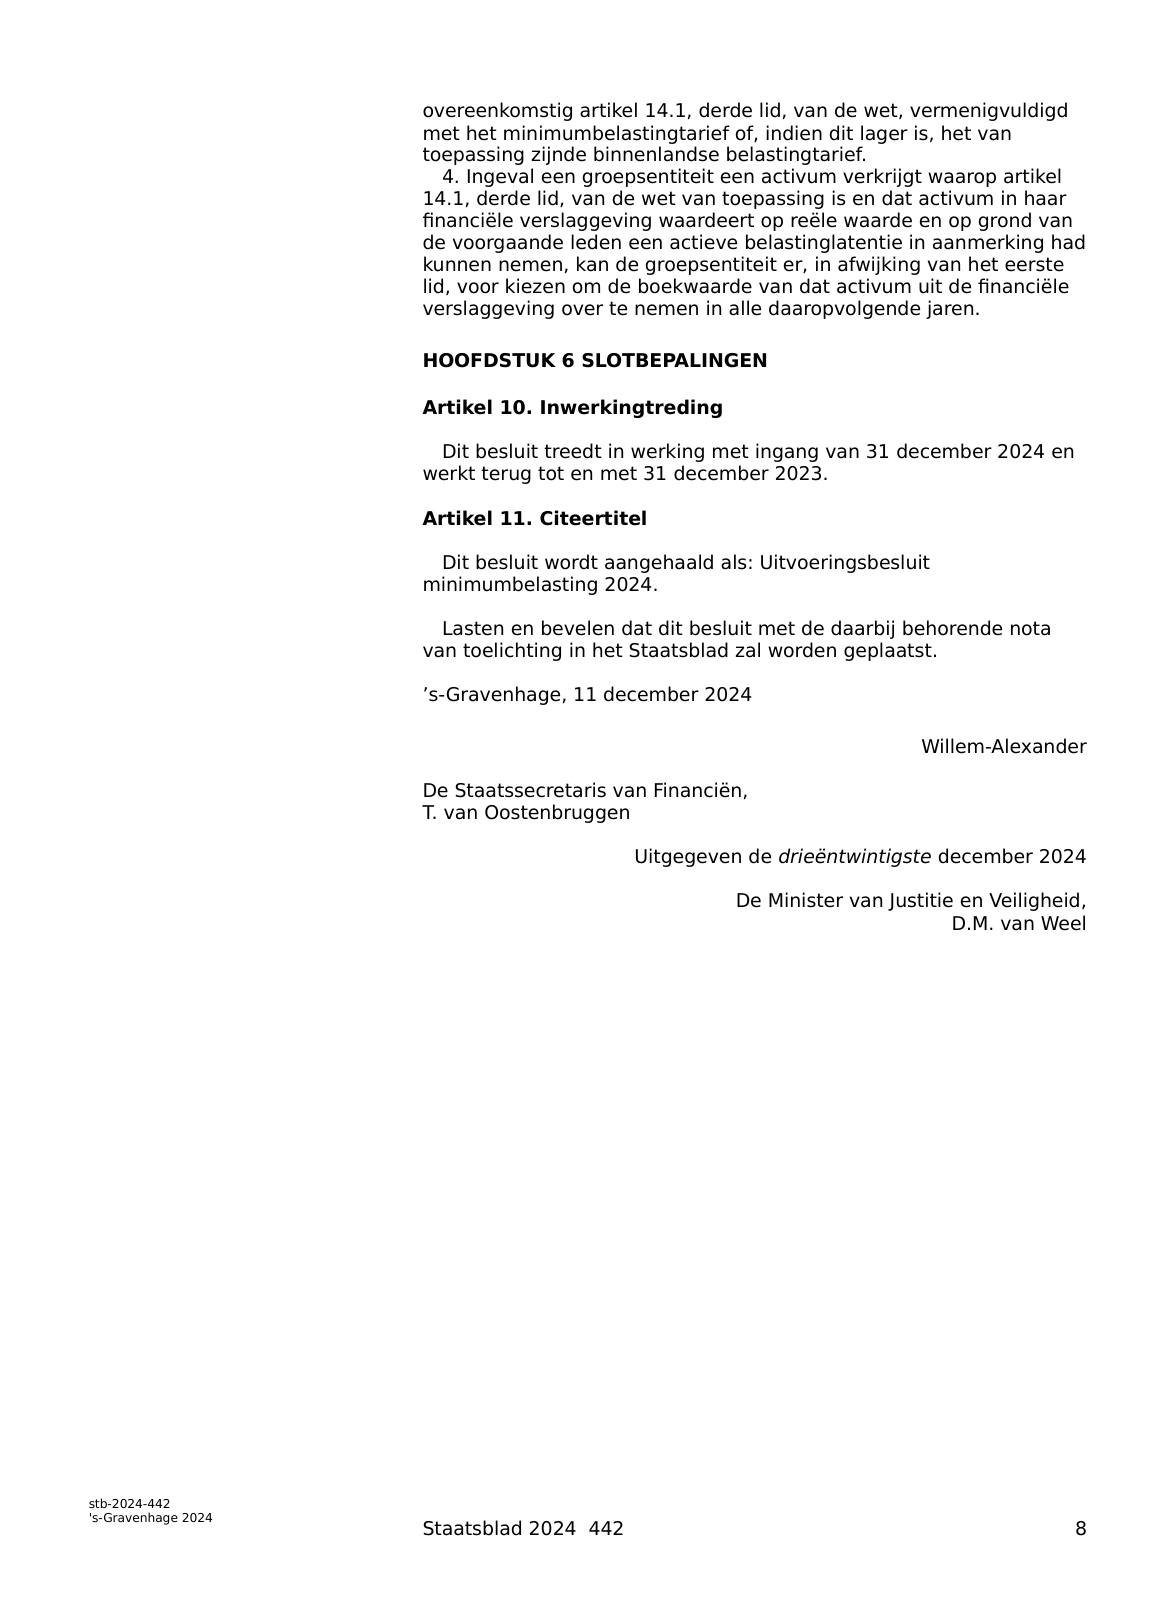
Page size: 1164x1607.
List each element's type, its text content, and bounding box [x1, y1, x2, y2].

text Dit besluit treedt in werking met ingang van 31 december 2024 en werkt terug tot en met 31 december 2023. [422, 441, 1087, 485]
text Uitgegeven de drieëntwintigste december 2024 [422, 846, 1087, 868]
text overeenkomstig artikel 14.1, derde lid, van de wet, vermenigvuldigd met het minimumbelastingtarief of, indien dit lager is, het van toepassing zijnde binnenlandse belastingtarief. [422, 100, 1087, 166]
text De Minister van Justitie en Veiligheid, D.M. van Weel [422, 890, 1087, 934]
text Dit besluit wordt aangehaald als: Uitvoeringsbesluit minimumbelasting 2024. [422, 552, 1087, 596]
text Willem-Alexander [422, 736, 1087, 758]
subtitle Artikel 10. Inwerkingtreding [422, 397, 1087, 419]
text De Staatssecretaris van Financiën, T. van Oostenbruggen [422, 780, 1087, 824]
text 4. Ingeval een groepsentiteit een activum verkrijgt waarop artikel 14.1, derde lid, van de wet van toepassing is en dat activum in haar financiële verslaggeving waardeert op reële waarde en op grond van de voorgaande leden een actieve belastinglatentie in aanmerking had kunnen nemen, kan de groepsentiteit er, in afwijking van het eerste lid, voor kiezen om de boekwaarde van dat activum uit de financiële verslaggeving over te nemen in alle daaropvolgende jaren. [422, 166, 1087, 320]
subtitle HOOFDSTUK 6 SLOTBEPALINGEN [422, 350, 1087, 372]
subtitle Artikel 11. Citeertitel [422, 507, 1087, 529]
text ’s-Gravenhage, 11 december 2024 [422, 684, 1087, 706]
text Lasten en bevelen dat dit besluit met de daarbij behorende nota van toelichting in het Staatsblad zal worden geplaatst. [422, 618, 1087, 662]
text 's-Gravenhage 2024 [88, 1511, 323, 1525]
text stb-2024-442 [88, 1497, 323, 1511]
